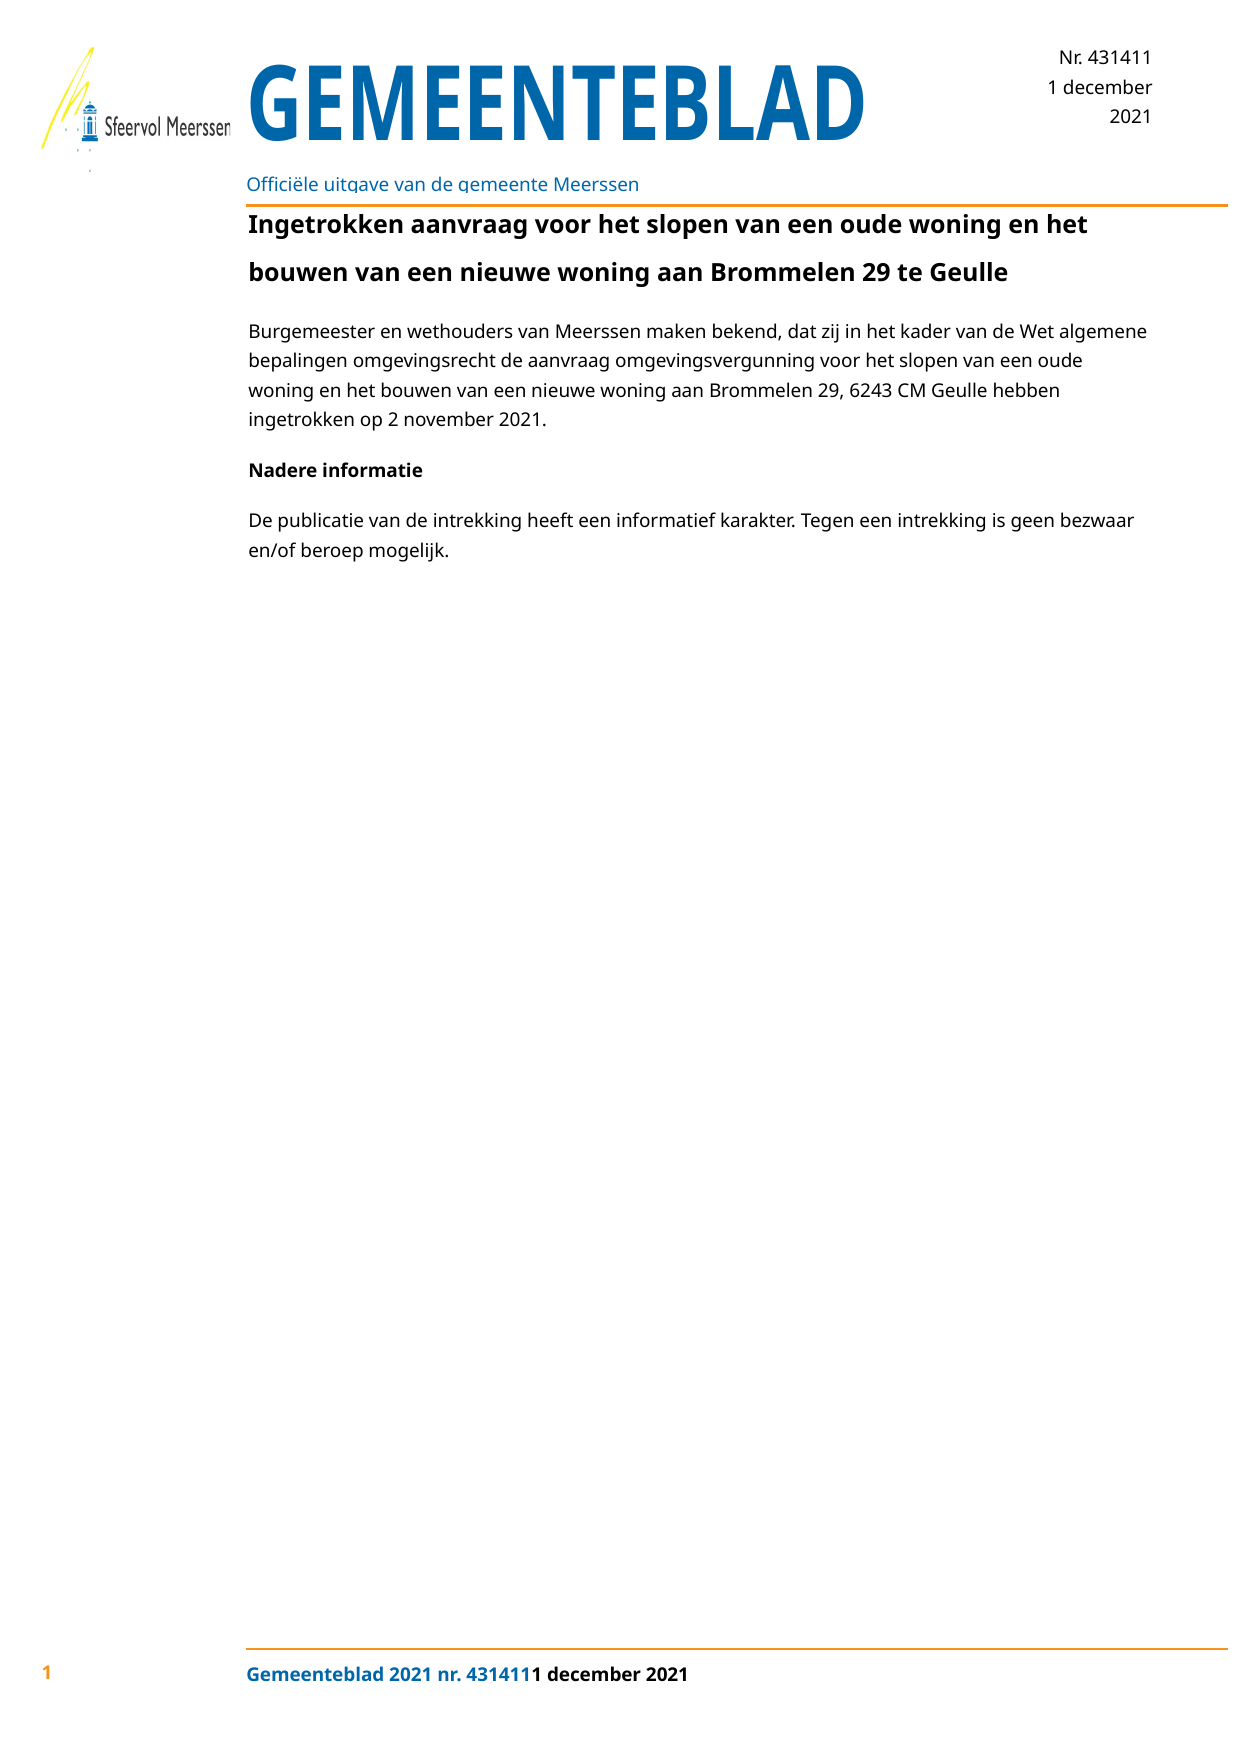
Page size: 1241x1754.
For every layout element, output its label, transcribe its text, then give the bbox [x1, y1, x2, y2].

text Nadere informatie [248, 457, 1152, 483]
picture [41, 47, 231, 172]
text Ingetrokken aanvraag voor het slopen van een oude woning en het bouwen van een nieuwe woning aan Brommelen 29 te Geulle [248, 207, 1152, 288]
text De publicatie van de intrekking heeft een informatief karakter. Tegen een intrekking is geen bezwaar en/of beroep mogelijk. [248, 507, 1152, 563]
text Burgemeester en wethouders van Meerssen maken bekend, dat zij in het kader van de Wet algemene bepalingen omgevingsrecht de aanvraag omgevingsvergunning voor het slopen van een oude woning en het bouwen van een nieuwe woning aan Brommelen 29, 6243 CM Geulle hebben ingetrokken op 2 november 2021. [248, 318, 1152, 432]
